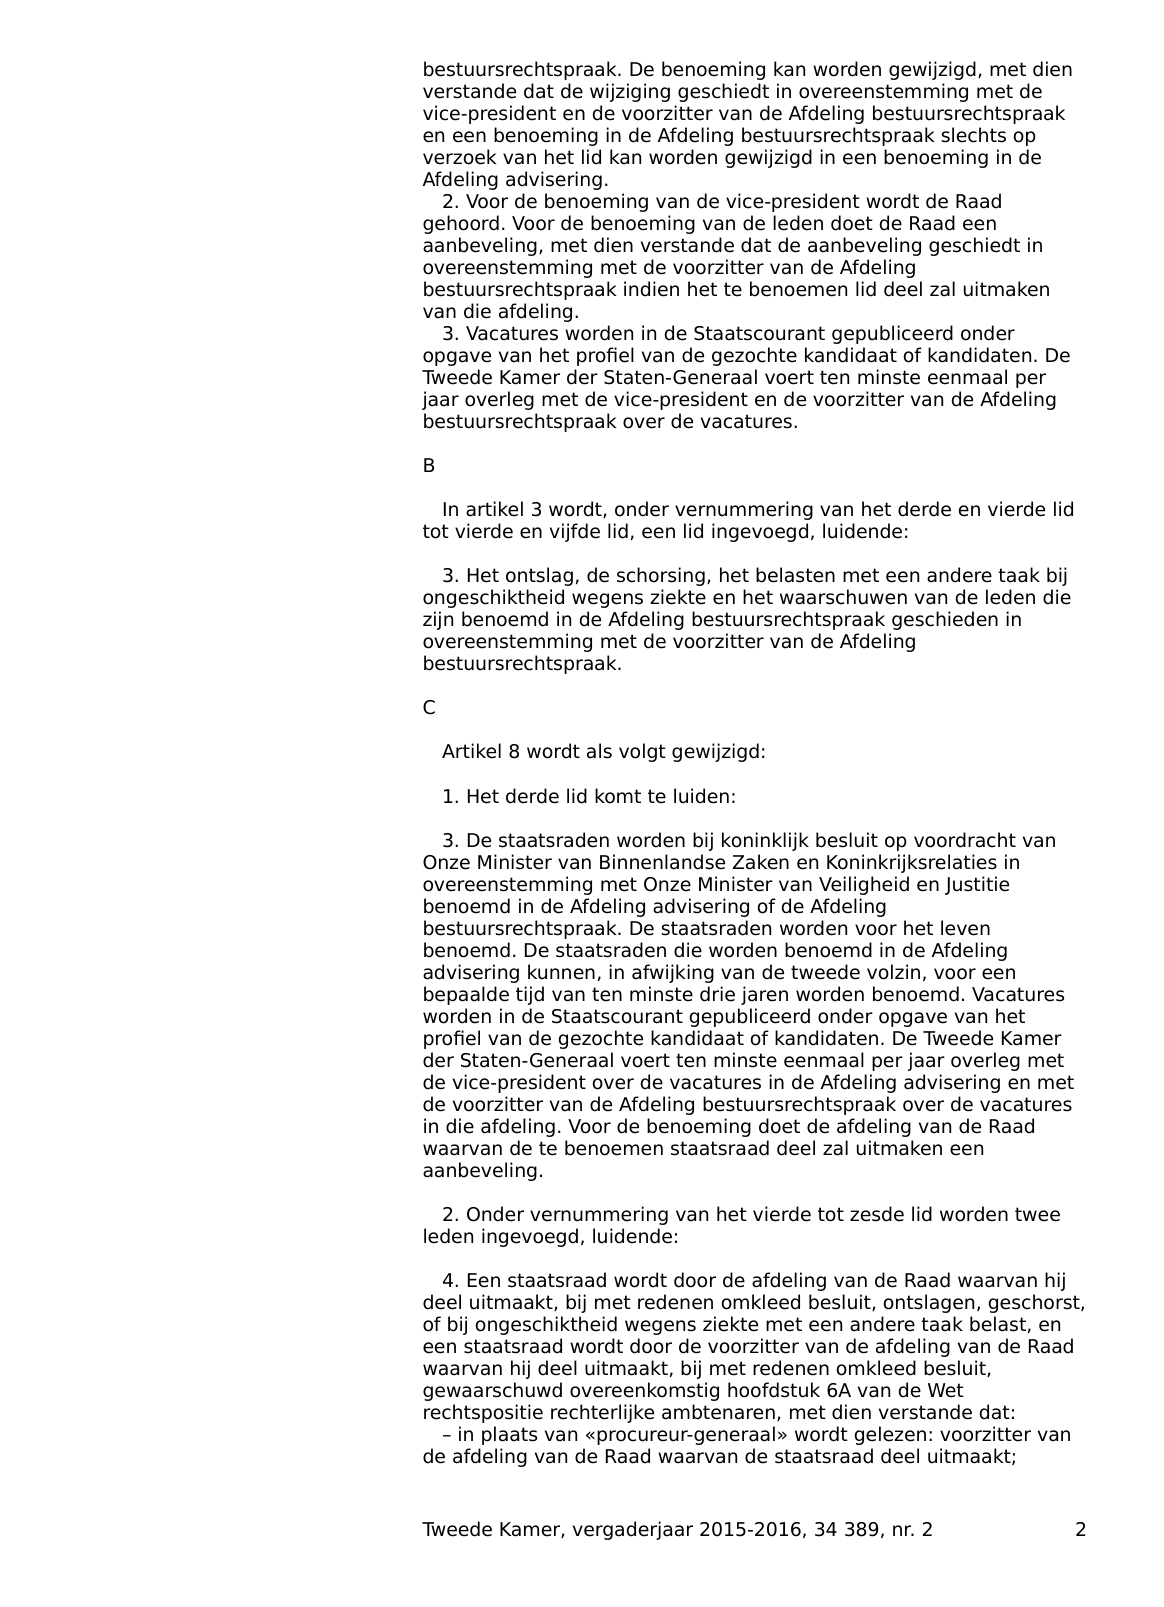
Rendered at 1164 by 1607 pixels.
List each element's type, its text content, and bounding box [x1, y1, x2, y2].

text 3. De staatsraden worden bij koninklijk besluit op voordracht van Onze Minister van Binnenlandse Zaken en Koninkrijksrelaties in overeenstemming met Onze Minister van Veiligheid en Justitie benoemd in de Afdeling advisering of de Afdeling bestuursrechtspraak. De staatsraden worden voor het leven benoemd. De staatsraden die worden benoemd in de Afdeling advisering kunnen, in afwijking van de tweede volzin, voor een bepaalde tijd van ten minste drie jaren worden benoemd. Vacatures worden in de Staatscourant gepubliceerd onder opgave van het profiel van de gezochte kandidaat of kandidaten. De Tweede Kamer der Staten-Generaal voert ten minste eenmaal per jaar overleg met de vice-president over de vacatures in de Afdeling advisering en met de voorzitter van de Afdeling bestuursrechtspraak over de vacatures in die afdeling. Voor de benoeming doet de afdeling van de Raad waarvan de te benoemen staatsraad deel zal uitmaken een aanbeveling. [422, 830, 1087, 1181]
text 2. Onder vernummering van het vierde tot zesde lid worden twee leden ingevoegd, luidende: [422, 1204, 1087, 1248]
text B [422, 455, 1087, 477]
text 4. Een staatsraad wordt door de afdeling van de Raad waarvan hij deel uitmaakt, bij met redenen omkleed besluit, ontslagen, geschorst, of bij ongeschiktheid wegens ziekte met een andere taak belast, en een staatsraad wordt door de voorzitter van de afdeling van de Raad waarvan hij deel uitmaakt, bij met redenen omkleed besluit, gewaarschuwd overeenkomstig hoofdstuk 6A van de Wet rechtspositie rechterlijke ambtenaren, met dien verstande dat: [422, 1270, 1087, 1424]
text 1. Het derde lid komt te luiden: [422, 786, 1087, 808]
text 2. Voor de benoeming van de vice-president wordt de Raad gehoord. Voor de benoeming van de leden doet de Raad een aanbeveling, met dien verstande dat de aanbeveling geschiedt in overeenstemming met de voorzitter van de Afdeling bestuursrechtspraak indien het te benoemen lid deel zal uitmaken van die afdeling. [422, 191, 1087, 323]
text 3. Het ontslag, de schorsing, het belasten met een andere taak bij ongeschiktheid wegens ziekte en het waarschuwen van de leden die zijn benoemd in de Afdeling bestuursrechtspraak geschieden in overeenstemming met de voorzitter van de Afdeling bestuursrechtspraak. [422, 565, 1087, 675]
text Artikel 8 wordt als volgt gewijzigd: [422, 741, 1087, 763]
text bestuursrechtspraak. De benoeming kan worden gewijzigd, met dien verstande dat de wijziging geschiedt in overeenstemming met de vice-president en de voorzitter van de Afdeling bestuursrechtspraak en een benoeming in de Afdeling bestuursrechtspraak slechts op verzoek van het lid kan worden gewijzigd in een benoeming in de Afdeling advisering. [422, 59, 1087, 191]
text In artikel 3 wordt, onder vernummering van het derde en vierde lid tot vierde en vijfde lid, een lid ingevoegd, luidende: [422, 499, 1087, 543]
text – in plaats van «procureur-generaal» wordt gelezen: voorzitter van de afdeling van de Raad waarvan de staatsraad deel uitmaakt; [422, 1424, 1087, 1468]
text 3. Vacatures worden in de Staatscourant gepubliceerd onder opgave van het profiel van de gezochte kandidaat of kandidaten. De Tweede Kamer der Staten-Generaal voert ten minste eenmaal per jaar overleg met de vice-president en de voorzitter van de Afdeling bestuursrechtspraak over de vacatures. [422, 323, 1087, 433]
text C [422, 697, 1087, 719]
